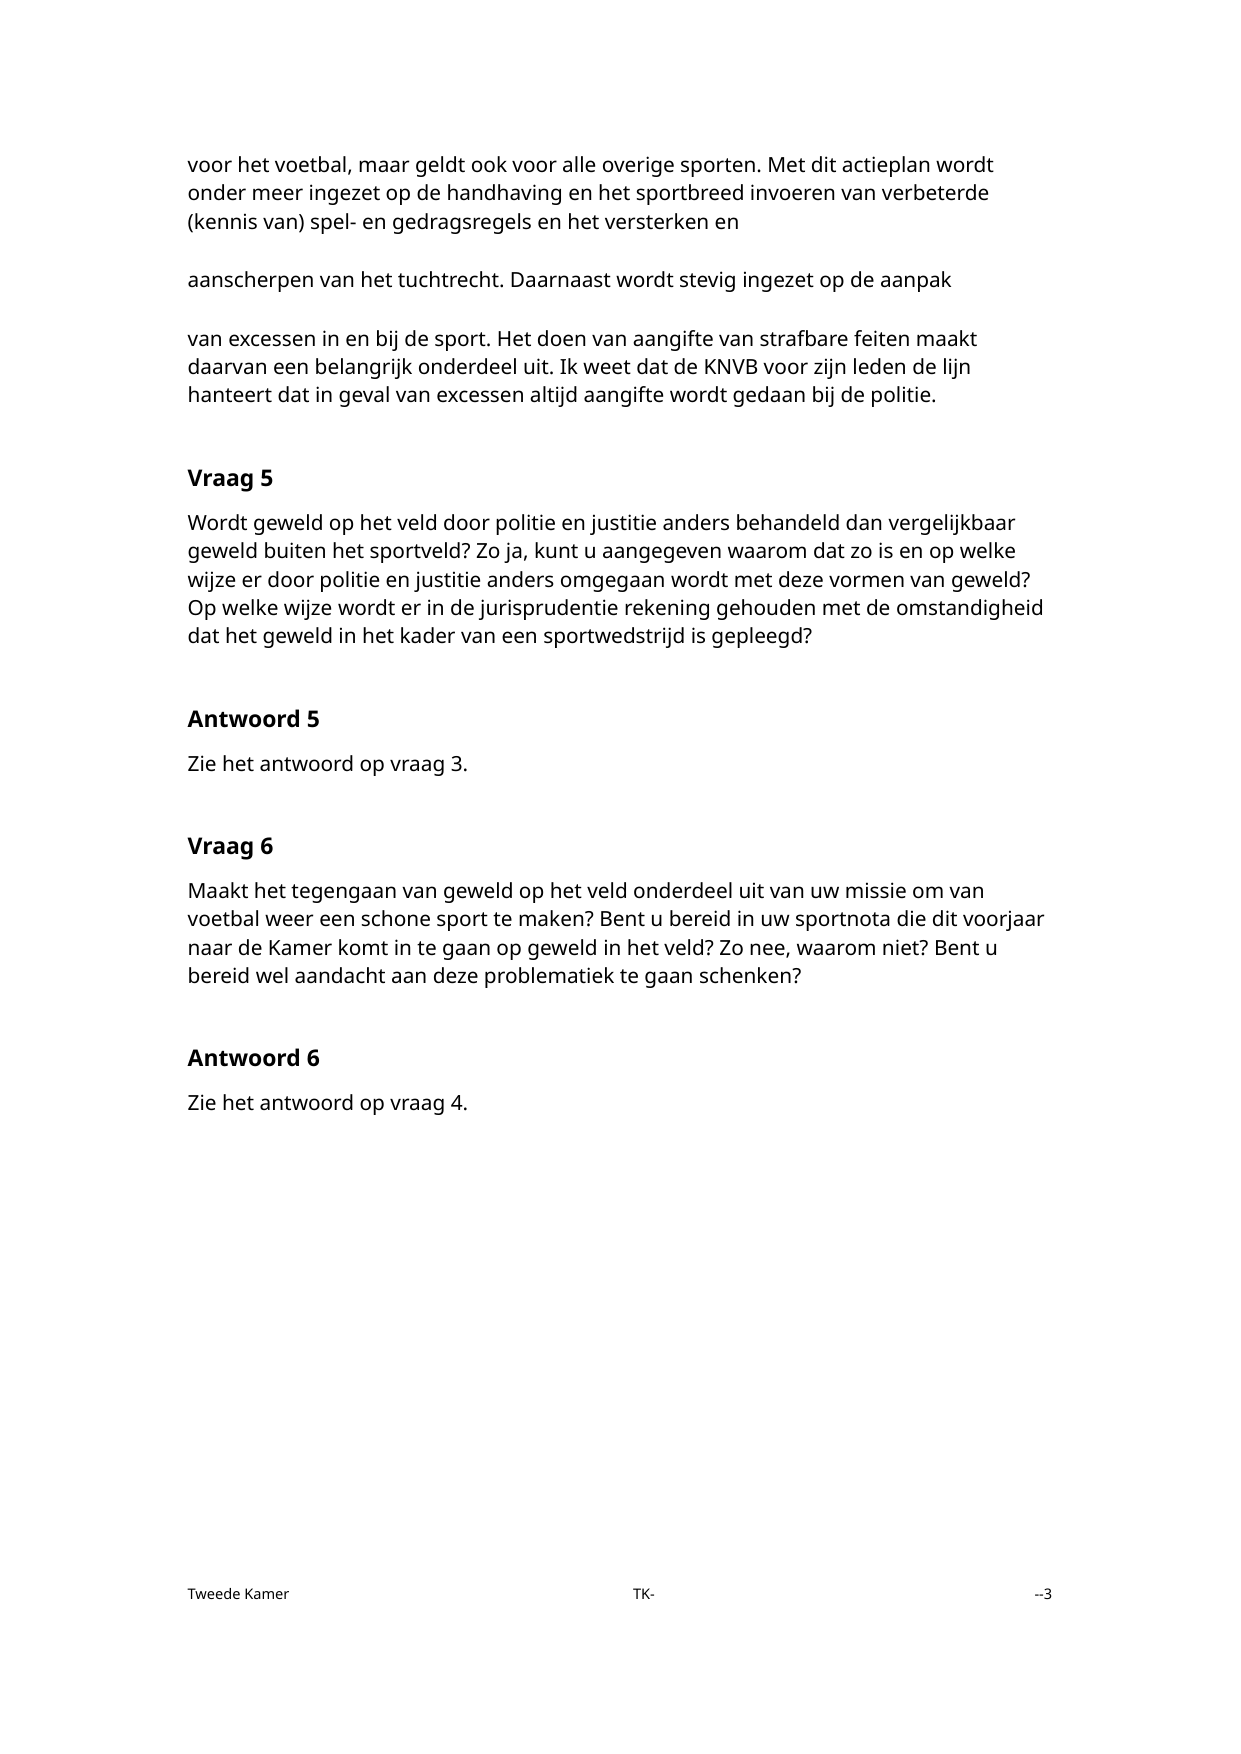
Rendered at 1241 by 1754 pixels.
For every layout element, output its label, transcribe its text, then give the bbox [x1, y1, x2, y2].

text Maakt het tegengaan van geweld op het veld onderdeel uit van uw missie om van voetbal weer een schone sport te maken? Bent u bereid in uw sportnota die dit voorjaar naar de Kamer komt in te gaan op geweld in het veld? Zo nee, waarom niet? Bent u bereid wel aandacht aan deze problematiek te gaan schenken? [187, 876, 1053, 990]
text Zie het antwoord op vraag 3. [187, 749, 1053, 777]
subtitle Vraag 5 [187, 462, 1053, 493]
subtitle Antwoord 5 [187, 702, 1053, 734]
text van excessen in en bij de sport. Het doen van aangifte van strafbare feiten maakt daarvan een belangrijk onderdeel uit. Ik weet dat de KNVB voor zijn leden de lijn hanteert dat in geval van excessen altijd aangifte wordt gedaan bij de politie. [187, 324, 1053, 409]
text voor het voetbal, maar geldt ook voor alle overige sporten. Met dit actieplan wordt onder meer ingezet op de handhaving en het sportbreed invoeren van verbeterde (kennis van) spel- en gedragsregels en het versterken en [187, 150, 1053, 235]
text Wordt geweld op het veld door politie en justitie anders behandeld dan vergelijkbaar geweld buiten het sportveld? Zo ja, kunt u aangegeven waarom dat zo is en op welke wijze er door politie en justitie anders omgegaan wordt met deze vormen van geweld? Op welke wijze wordt er in de jurisprudentie rekening gehouden met de omstandigheid dat het geweld in het kader van een sportwedstrijd is gepleegd? [187, 508, 1053, 650]
subtitle Vraag 6 [187, 830, 1053, 861]
text Zie het antwoord op vraag 4. [187, 1088, 1053, 1117]
subtitle Antwoord 6 [187, 1042, 1053, 1073]
text aanscherpen van het tuchtrecht. Daarnaast wordt stevig ingezet op de aanpak [187, 265, 1053, 294]
